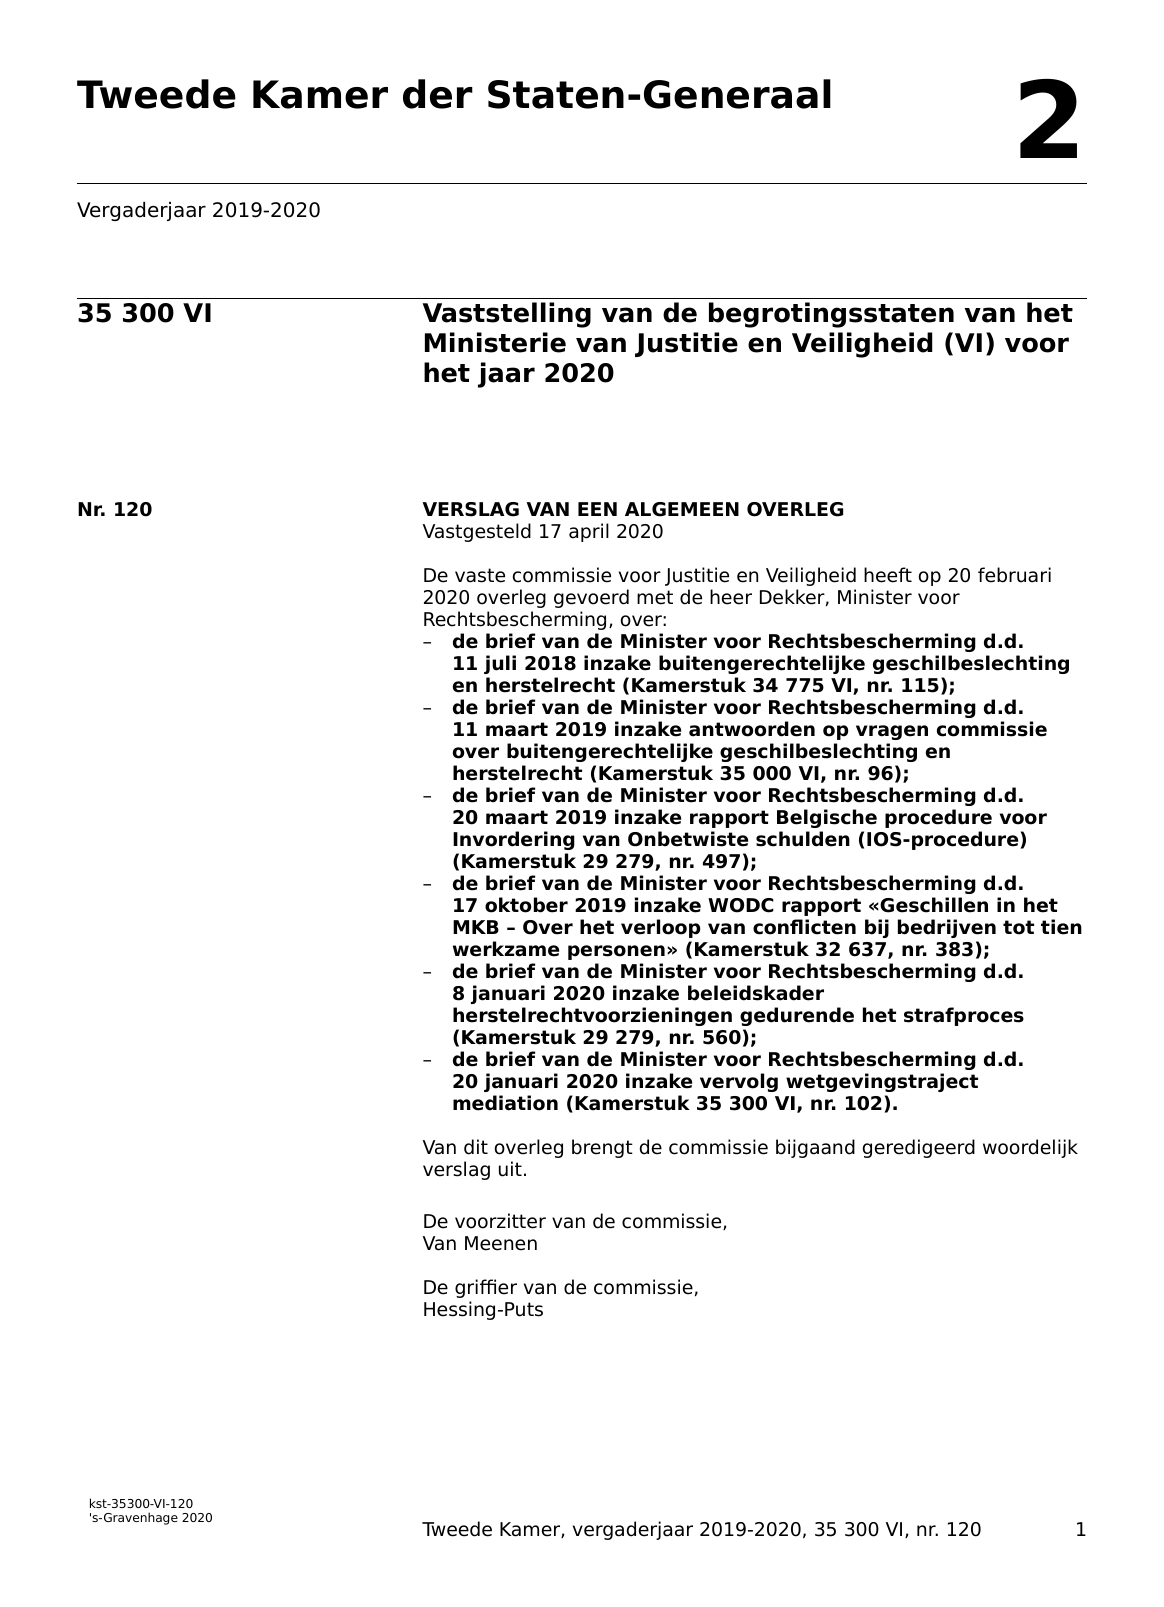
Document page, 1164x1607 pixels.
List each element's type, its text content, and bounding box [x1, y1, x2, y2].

text Van dit overleg brengt de commissie bijgaand geredigeerd woordelijk verslag uit. [422, 1137, 1087, 1181]
text De voorzitter van de commissie, Van Meenen [422, 1211, 1087, 1255]
text – de brief van de Minister voor Rechtsbescherming d.d. 11 juli 2018 inzake buitengerechtelijke geschilbeslechting en herstelrecht (Kamerstuk 34 775 VI, nr. 115); [422, 631, 1087, 697]
text Vastgesteld 17 april 2020 [422, 521, 1087, 543]
text – de brief van de Minister voor Rechtsbescherming d.d. 20 januari 2020 inzake vervolg wetgevingstraject mediation (Kamerstuk 35 300 VI, nr. 102). [422, 1049, 1087, 1115]
text De vaste commissie voor Justitie en Veiligheid heeft op 20 februari 2020 overleg gevoerd met de heer Dekker, Minister voor Rechtsbescherming, over: [422, 565, 1087, 631]
text – de brief van de Minister voor Rechtsbescherming d.d. 8 januari 2020 inzake beleidskader herstelrechtvoorzieningen gedurende het strafproces (Kamerstuk 29 279, nr. 560); [422, 961, 1087, 1049]
table_cell Vergaderjaar 2019-2020 [77, 184, 1087, 298]
text – de brief van de Minister voor Rechtsbescherming d.d. 11 maart 2019 inzake antwoorden op vragen commissie over buitengerechtelijke geschilbeslechting en herstelrecht (Kamerstuk 35 000 VI, nr. 96); [422, 697, 1087, 785]
table_header Tweede Kamer der Staten-Generaal [77, 59, 886, 183]
text – de brief van de Minister voor Rechtsbescherming d.d. 20 maart 2019 inzake rapport Belgische procedure voor Invordering van Onbetwiste schulden (IOS-procedure) (Kamerstuk 29 279, nr. 497); [422, 785, 1087, 873]
table_header 2 [886, 59, 1087, 183]
text De griffier van de commissie, Hessing-Puts [422, 1277, 1087, 1321]
text – de brief van de Minister voor Rechtsbescherming d.d. 17 oktober 2019 inzake WODC rapport «Geschillen in het MKB – Over het verloop van conflicten bij bedrijven tot tien werkzame personen» (Kamerstuk 32 637, nr. 383); [422, 873, 1087, 961]
text kst-35300-VI-120 [88, 1497, 323, 1511]
subtitle Nr. 120 VERSLAG VAN EEN ALGEMEEN OVERLEG [77, 499, 1087, 521]
subtitle 35 300 VI Vaststelling van de begrotingsstaten van het Ministerie van Justitie en Veiligheid (VI) voor het jaar 2020 [77, 299, 1087, 388]
text 's-Gravenhage 2020 [88, 1511, 323, 1525]
